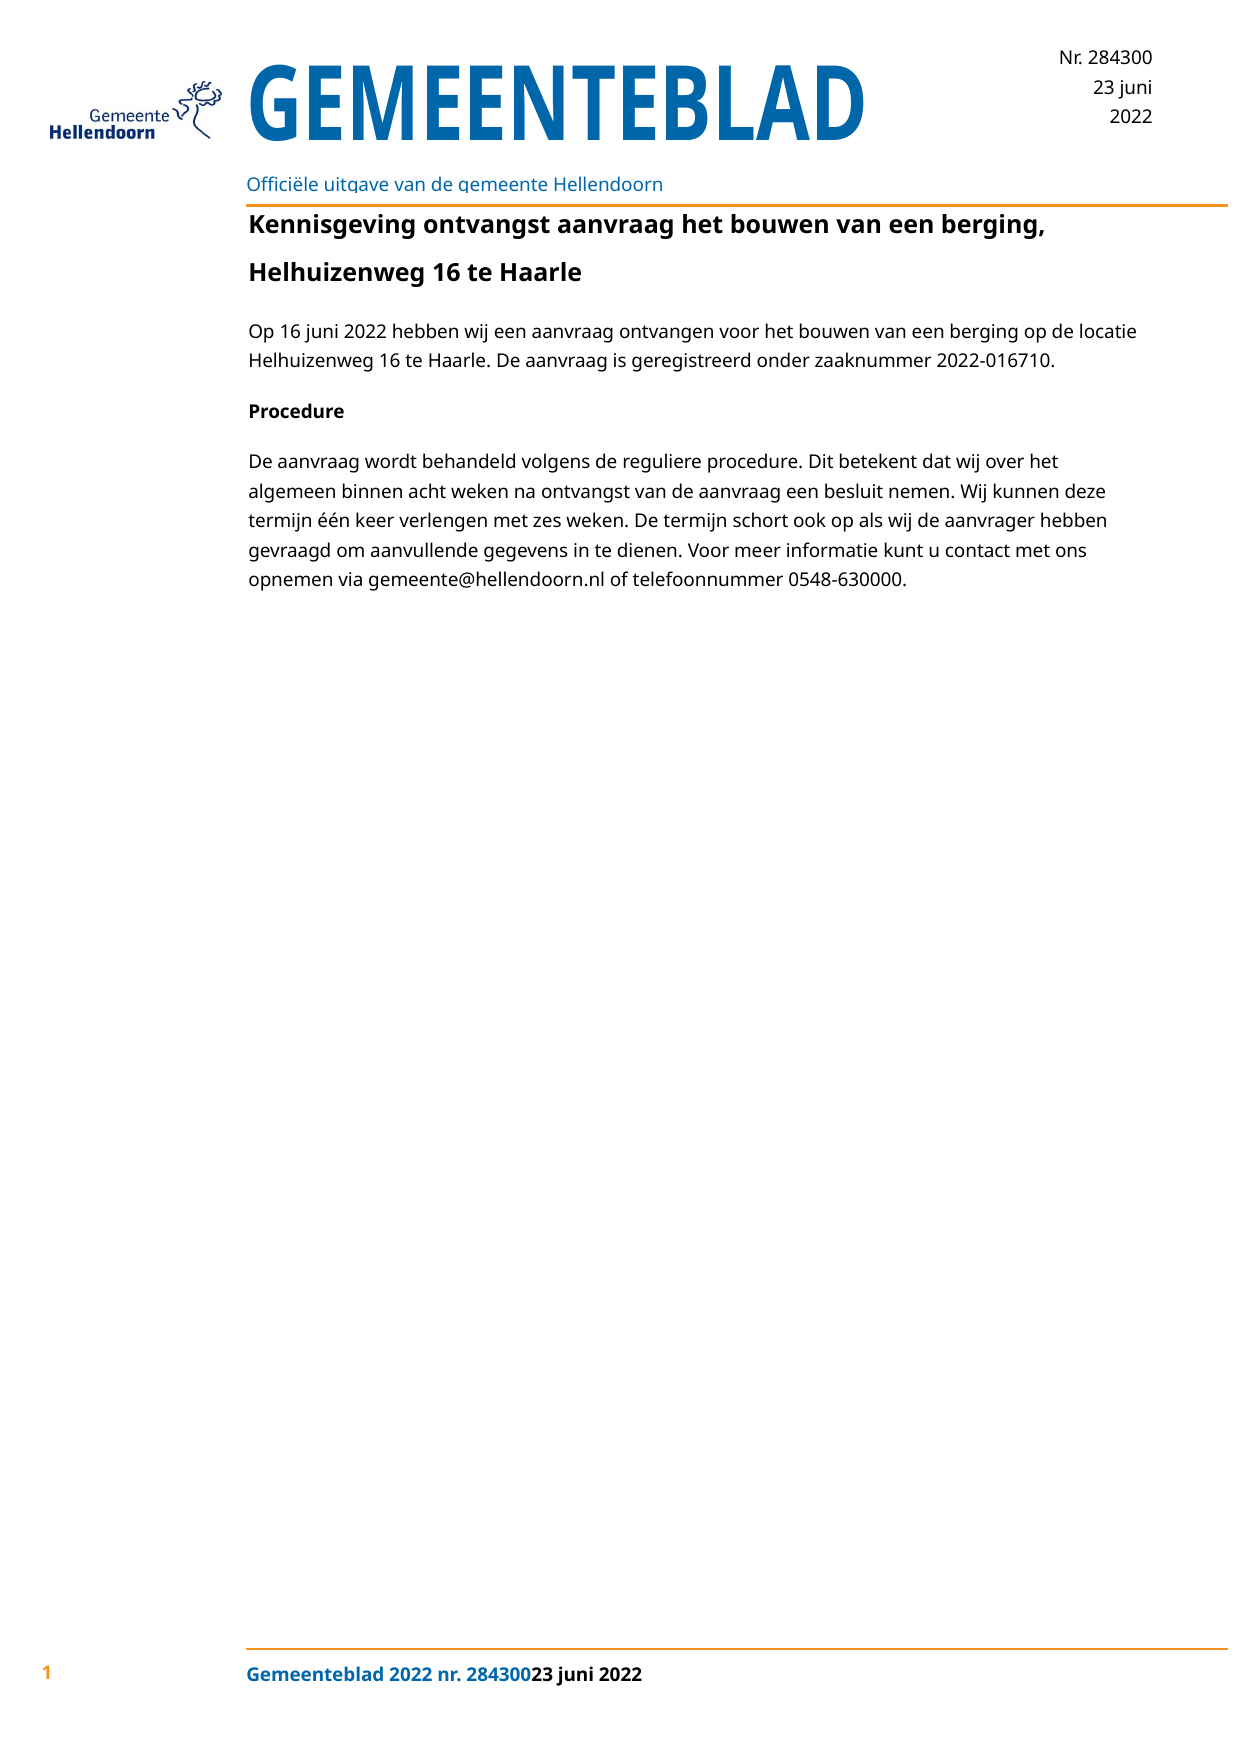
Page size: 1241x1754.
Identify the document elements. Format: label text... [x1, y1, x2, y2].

text Op 16 juni 2022 hebben wij een aanvraag ontvangen voor het bouwen van een berging op de locatie Helhuizenweg 16 te Haarle. De aanvraag is geregistreerd onder zaaknummer 2022-016710. [248, 318, 1152, 373]
text De aanvraag wordt behandeld volgens de reguliere procedure. Dit betekent dat wij over het algemeen binnen acht weken na ontvangst van de aanvraag een besluit nemen. Wij kunnen deze termijn één keer verlengen met zes weken. De termijn schort ook op als wij de aanvrager hebben gevraagd om aanvullende gegevens in te dienen. Voor meer informatie kunt u contact met ons opnemen via gemeente@hellendoorn.nl of telefoonnummer 0548-630000. [248, 448, 1152, 592]
text Kennisgeving ontvangst aanvraag het bouwen van een berging, Helhuizenweg 16 te Haarle [248, 207, 1152, 288]
picture [41, 47, 231, 172]
text Procedure [248, 398, 1152, 424]
